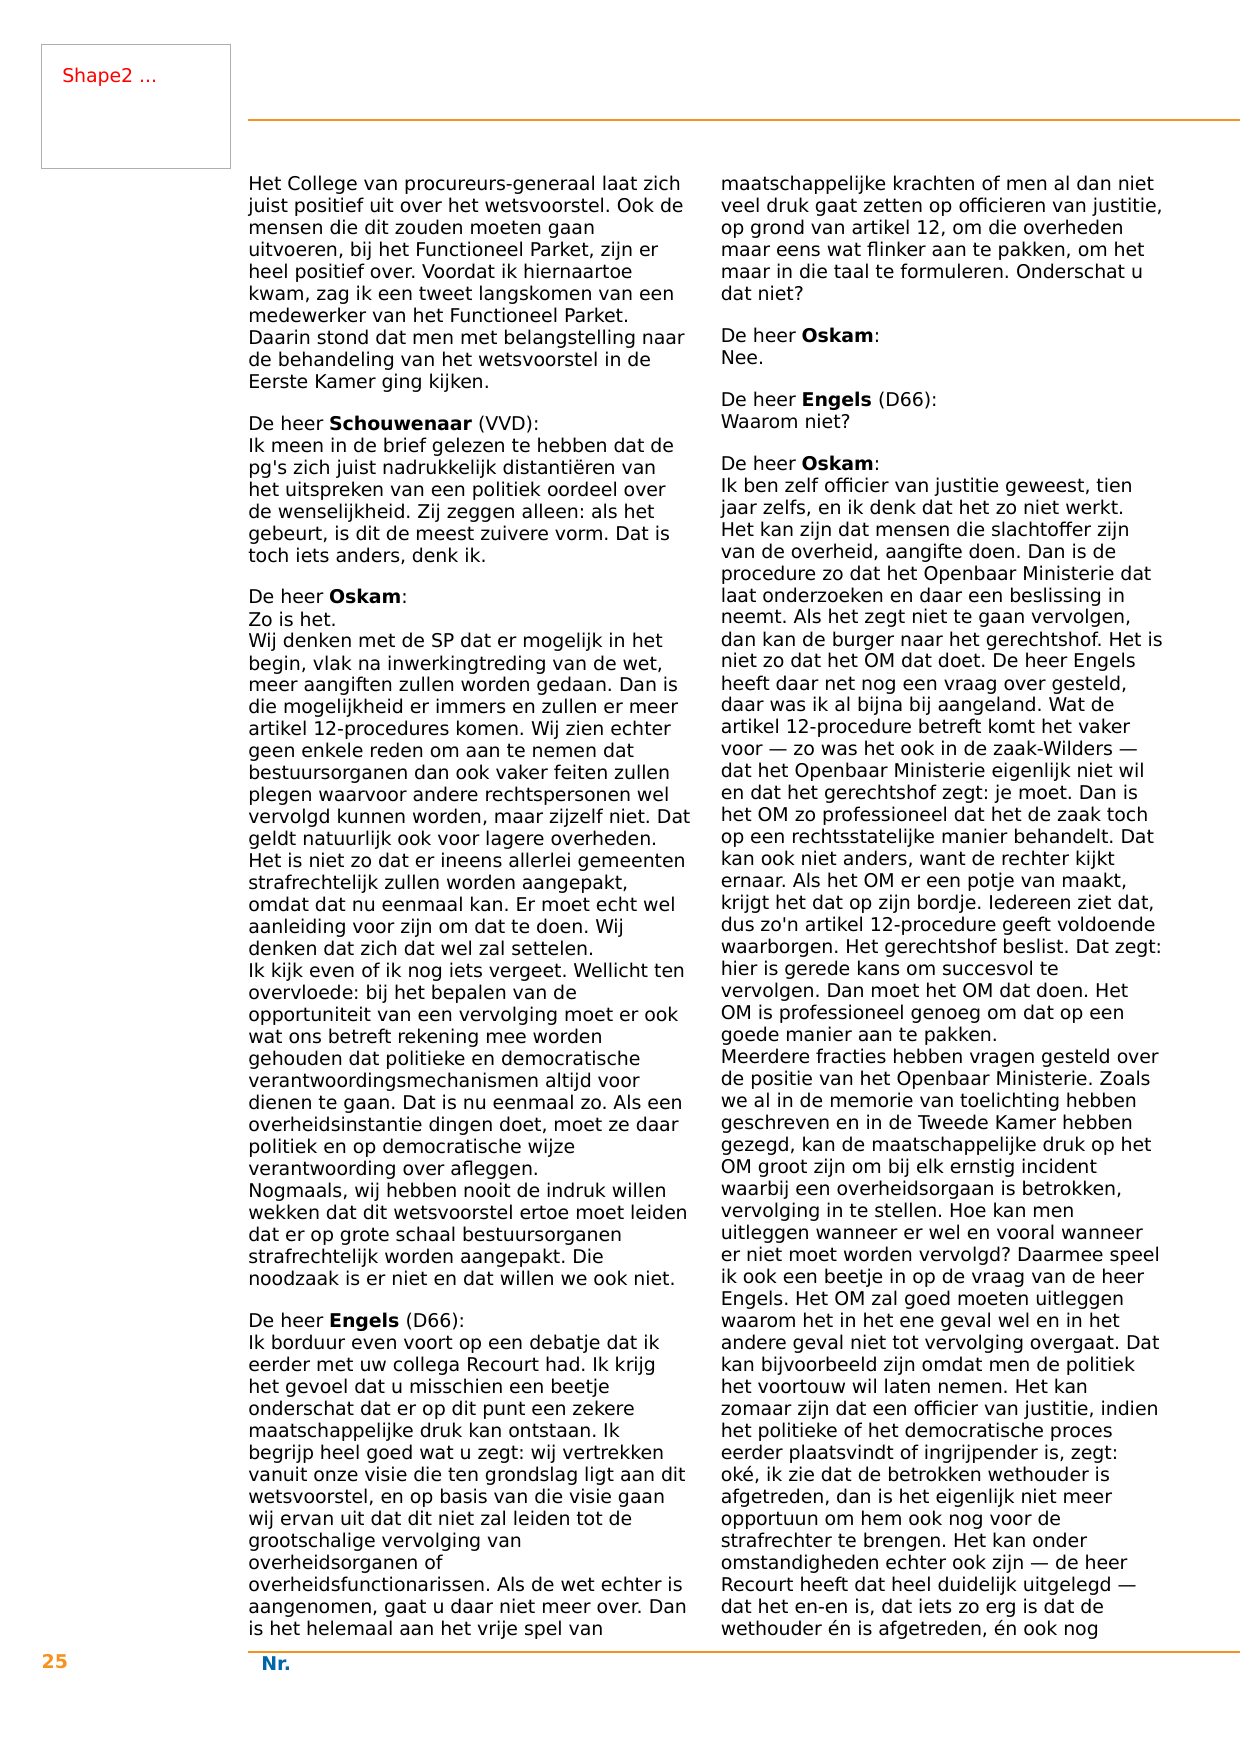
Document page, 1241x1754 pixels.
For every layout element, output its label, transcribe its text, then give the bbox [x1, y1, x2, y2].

text De heer Oskam: [248, 586, 691, 608]
text Nee. [721, 347, 1163, 369]
text De heer Oskam: [721, 325, 1163, 347]
text De heer Oskam: [721, 453, 1163, 474]
text De heer Engels (D66): [721, 389, 1163, 411]
text Ik kijk even of ik nog iets vergeet. Wellicht ten overvloede: bij het bepalen van de opportuniteit van een vervolging moet er ook wat ons betreft rekening mee worden gehouden dat politieke en democratische verantwoordingsmechanismen altijd voor dienen te gaan. Dat is nu eenmaal zo. Als een overheidsinstantie dingen doet, moet ze daar politiek en op democratische wijze verantwoording over afleggen. [248, 960, 691, 1180]
text Wij denken met de SP dat er mogelijk in het begin, vlak na inwerkingtreding van de wet, meer aangiften zullen worden gedaan. Dan is die mogelijkheid er immers en zullen er meer artikel 12-procedures komen. Wij zien echter geen enkele reden om aan te nemen dat bestuursorganen dan ook vaker feiten zullen plegen waarvoor andere rechtspersonen wel vervolgd kunnen worden, maar zijzelf niet. Dat geldt natuurlijk ook voor lagere overheden. Het is niet zo dat er ineens allerlei gemeenten strafrechtelijk zullen worden aangepakt, omdat dat nu eenmaal kan. Er moet echt wel aanleiding voor zijn om dat te doen. Wij denken dat zich dat wel zal settelen. [248, 630, 691, 960]
text Waarom niet? [721, 411, 1163, 433]
text De heer Engels (D66): [248, 1310, 691, 1332]
text Ik borduur even voort op een debatje dat ik eerder met uw collega Recourt had. Ik krijg het gevoel dat u misschien een beetje onderschat dat er op dit punt een zekere maatschappelijke druk kan ontstaan. Ik begrijp heel goed wat u zegt: wij vertrekken vanuit onze visie die ten grondslag ligt aan dit wetsvoorstel, en op basis van die visie gaan wij ervan uit dat dit niet zal leiden tot de grootschalige vervolging van overheidsorganen of overheidsfunctionarissen. Als de wet echter is aangenomen, gaat u daar niet meer over. Dan is het helemaal aan het vrije spel van [248, 1332, 691, 1639]
text Het College van procureurs-generaal laat zich juist positief uit over het wetsvoorstel. Ook de mensen die dit zouden moeten gaan uitvoeren, bij het Functioneel Parket, zijn er heel positief over. Voordat ik hiernaartoe kwam, zag ik een tweet langskomen van een medewerker van het Functioneel Parket. Daarin stond dat men met belangstelling naar de behandeling van het wetsvoorstel in de Eerste Kamer ging kijken. [248, 173, 691, 393]
text Ik ben zelf officier van justitie geweest, tien jaar zelfs, en ik denk dat het zo niet werkt. Het kan zijn dat mensen die slachtoffer zijn van de overheid, aangifte doen. Dan is de procedure zo dat het Openbaar Ministerie dat laat onderzoeken en daar een beslissing in neemt. Als het zegt niet te gaan vervolgen, dan kan de burger naar het gerechtshof. Het is niet zo dat het OM dat doet. De heer Engels heeft daar net nog een vraag over gesteld, daar was ik al bijna bij aangeland. Wat de artikel 12-procedure betreft komt het vaker voor — zo was het ook in de zaak-Wilders — dat het Openbaar Ministerie eigenlijk niet wil en dat het gerechtshof zegt: je moet. Dan is het OM zo professioneel dat het de zaak toch op een rechtsstatelijke manier behandelt. Dat kan ook niet anders, want de rechter kijkt ernaar. Als het OM er een potje van maakt, krijgt het dat op zijn bordje. Iedereen ziet dat, dus zo'n artikel 12-procedure geeft voldoende waarborgen. Het gerechtshof beslist. Dat zegt: hier is gerede kans om succesvol te vervolgen. Dan moet het OM dat doen. Het OM is professioneel genoeg om dat op een goede manier aan te pakken. [721, 474, 1163, 1046]
text Zo is het. [248, 608, 691, 630]
text Ik meen in de brief gelezen te hebben dat de pg's zich juist nadrukkelijk distantiëren van het uitspreken van een politiek oordeel over de wenselijkheid. Zij zeggen alleen: als het gebeurt, is dit de meest zuivere vorm. Dat is toch iets anders, denk ik. [248, 434, 691, 566]
text Nogmaals, wij hebben nooit de indruk willen wekken dat dit wetsvoorstel ertoe moet leiden dat er op grote schaal bestuursorganen strafrechtelijk worden aangepakt. Die noodzaak is er niet en dat willen we ook niet. [248, 1180, 691, 1290]
text Meerdere fracties hebben vragen gesteld over de positie van het Openbaar Ministerie. Zoals we al in de memorie van toelichting hebben geschreven en in de Tweede Kamer hebben gezegd, kan de maatschappelijke druk op het OM groot zijn om bij elk ernstig incident waarbij een overheidsorgaan is betrokken, vervolging in te stellen. Hoe kan men uitleggen wanneer er wel en vooral wanneer er niet moet worden vervolgd? Daarmee speel ik ook een beetje in op de vraag van de heer Engels. Het OM zal goed moeten uitleggen waarom het in het ene geval wel en in het andere geval niet tot vervolging overgaat. Dat kan bijvoorbeeld zijn omdat men de politiek het voortouw wil laten nemen. Het kan zomaar zijn dat een officier van justitie, indien het politieke of het democratische proces eerder plaatsvindt of ingrijpender is, zegt: oké, ik zie dat de betrokken wethouder is afgetreden, dan is het eigenlijk niet meer opportuun om hem ook nog voor de strafrechter te brengen. Het kan onder omstandigheden echter ook zijn — de heer Recourt heeft dat heel duidelijk uitgelegd — dat het en-en is, dat iets zo erg is dat de wethouder én is afgetreden, én ook nog [721, 1046, 1163, 1639]
text maatschappelijke krachten of men al dan niet veel druk gaat zetten op officieren van justitie, op grond van artikel 12, om die overheden maar eens wat flinker aan te pakken, om het maar in die taal te formuleren. Onderschat u dat niet? [721, 173, 1163, 305]
text De heer Schouwenaar (VVD): [248, 413, 691, 434]
